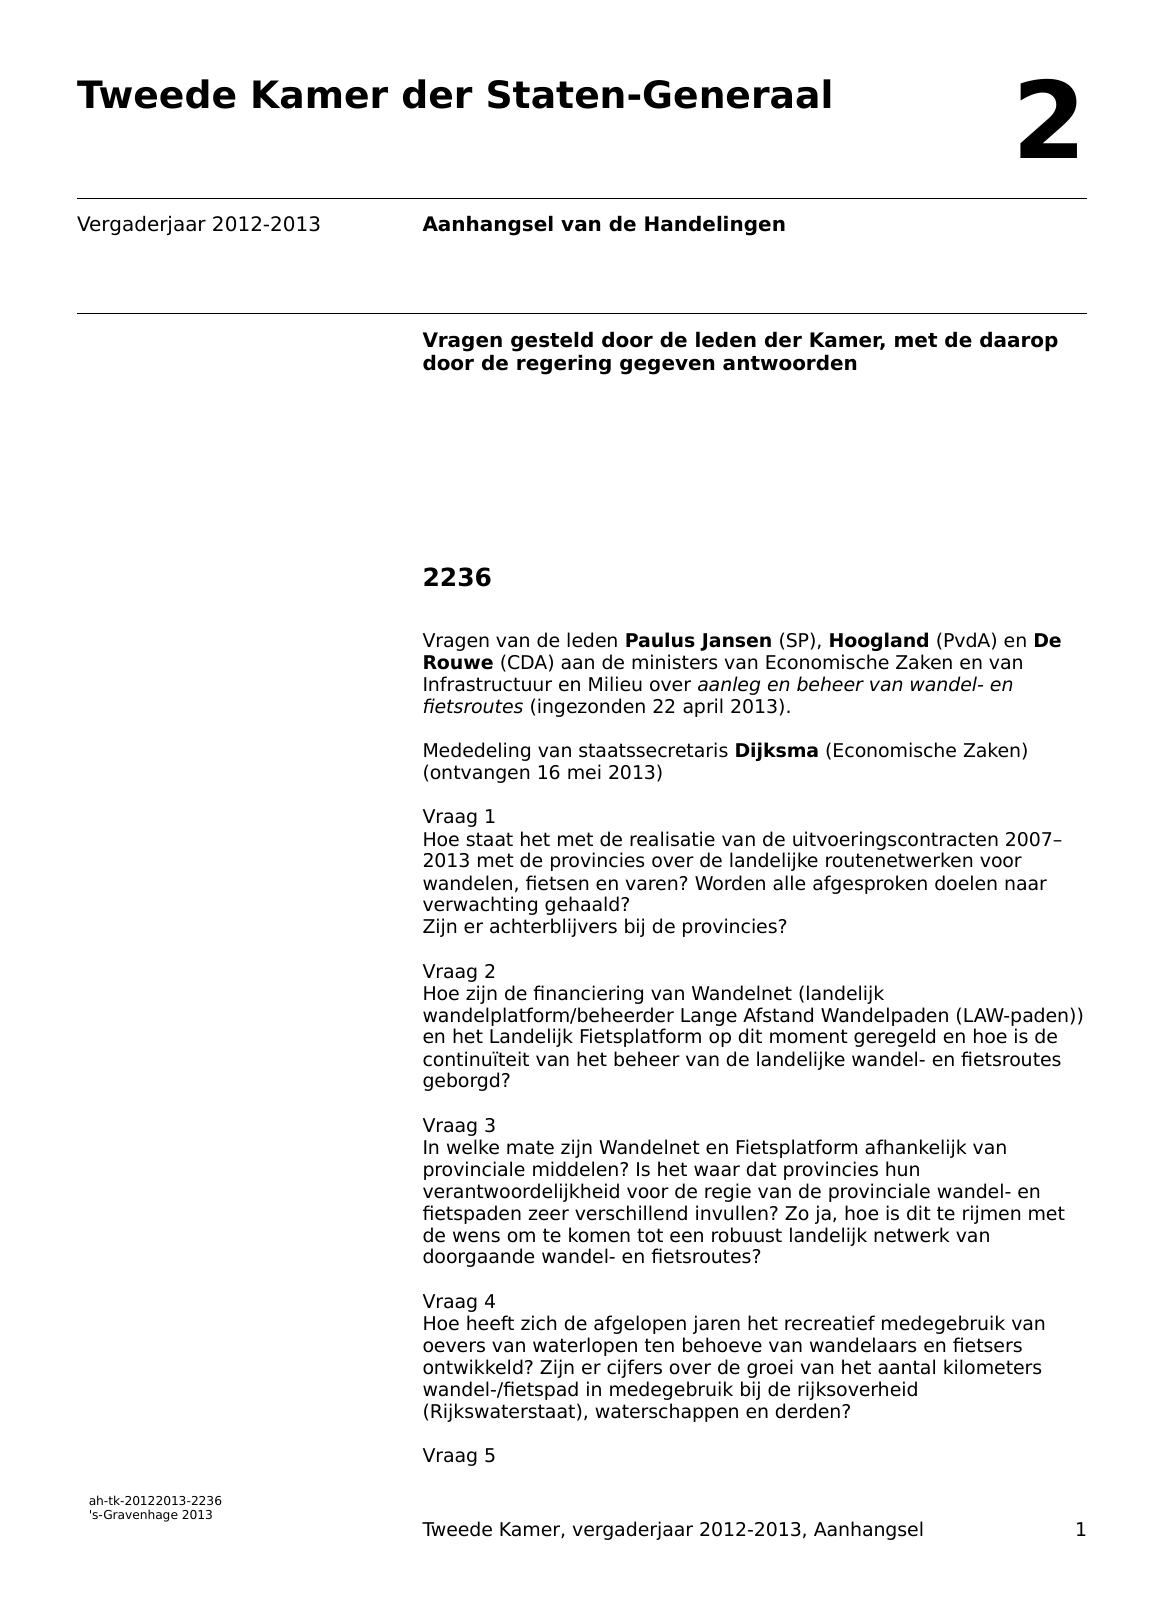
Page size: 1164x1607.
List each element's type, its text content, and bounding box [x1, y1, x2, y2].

text Mededeling van staatssecretaris Dijksma (Economische Zaken) (ontvangen 16 mei 2013) [422, 740, 1087, 784]
text In welke mate zijn Wandelnet en Fietsplatform afhankelijk van provinciale middelen? Is het waar dat provincies hun verantwoordelijkheid voor de regie van de provinciale wandel- en fietspaden zeer verschillend invullen? Zo ja, hoe is dit te rijmen met de wens om te komen tot een robuust landelijk netwerk van doorgaande wandel- en fietsroutes? [422, 1137, 1087, 1268]
text ah-tk-20122013-2236 [88, 1494, 323, 1508]
table_cell [77, 314, 422, 375]
table_header 2 [886, 59, 1087, 198]
text Vraag 4 [422, 1291, 1087, 1313]
table_cell Vergaderjaar 2012-2013 [77, 199, 422, 313]
table_header Tweede Kamer der Staten-Generaal [77, 59, 886, 198]
text Vraag 1 [422, 806, 1087, 828]
text Hoe heeft zich de afgelopen jaren het recreatief medegebruik van oevers van waterlopen ten behoeve van wandelaars en fietsers ontwikkeld? Zijn er cijfers over de groei van het aantal kilometers wandel-/fietspad in medegebruik bij de rijksoverheid (Rijkswaterstaat), waterschappen en derden? [422, 1313, 1087, 1422]
text Vraag 5 [422, 1445, 1087, 1467]
table_cell Vragen gesteld door de leden der Kamer, met de daarop door de regering gegeven antwoorden [422, 314, 1087, 375]
table_cell Aanhangsel van de Handelingen [422, 199, 1087, 313]
text Vragen van de leden Paulus Jansen (SP), Hoogland (PvdA) en De Rouwe (CDA) aan de ministers van Economische Zaken en van Infrastructuur en Milieu over aanleg en beheer van wandel- en fietsroutes (ingezonden 22 april 2013). [422, 630, 1087, 718]
text Zijn er achterblijvers bij de provincies? [422, 916, 1087, 938]
text Vraag 3 [422, 1114, 1087, 1137]
text Vraag 2 [422, 961, 1087, 982]
text Hoe zijn de financiering van Wandelnet (landelijk wandelplatform/beheerder Lange Afstand Wandelpaden (LAW-paden)) en het Landelijk Fietsplatform op dit moment geregeld en hoe is de continuïteit van het beheer van de landelijke wandel- en fietsroutes geborgd? [422, 982, 1087, 1092]
text 's-Gravenhage 2013 [88, 1508, 323, 1522]
text 2236 [422, 563, 1087, 592]
text Hoe staat het met de realisatie van de uitvoeringscontracten 2007–2013 met de provincies over de landelijke routenetwerken voor wandelen, fietsen en varen? Worden alle afgesproken doelen naar verwachting gehaald? [422, 828, 1087, 916]
